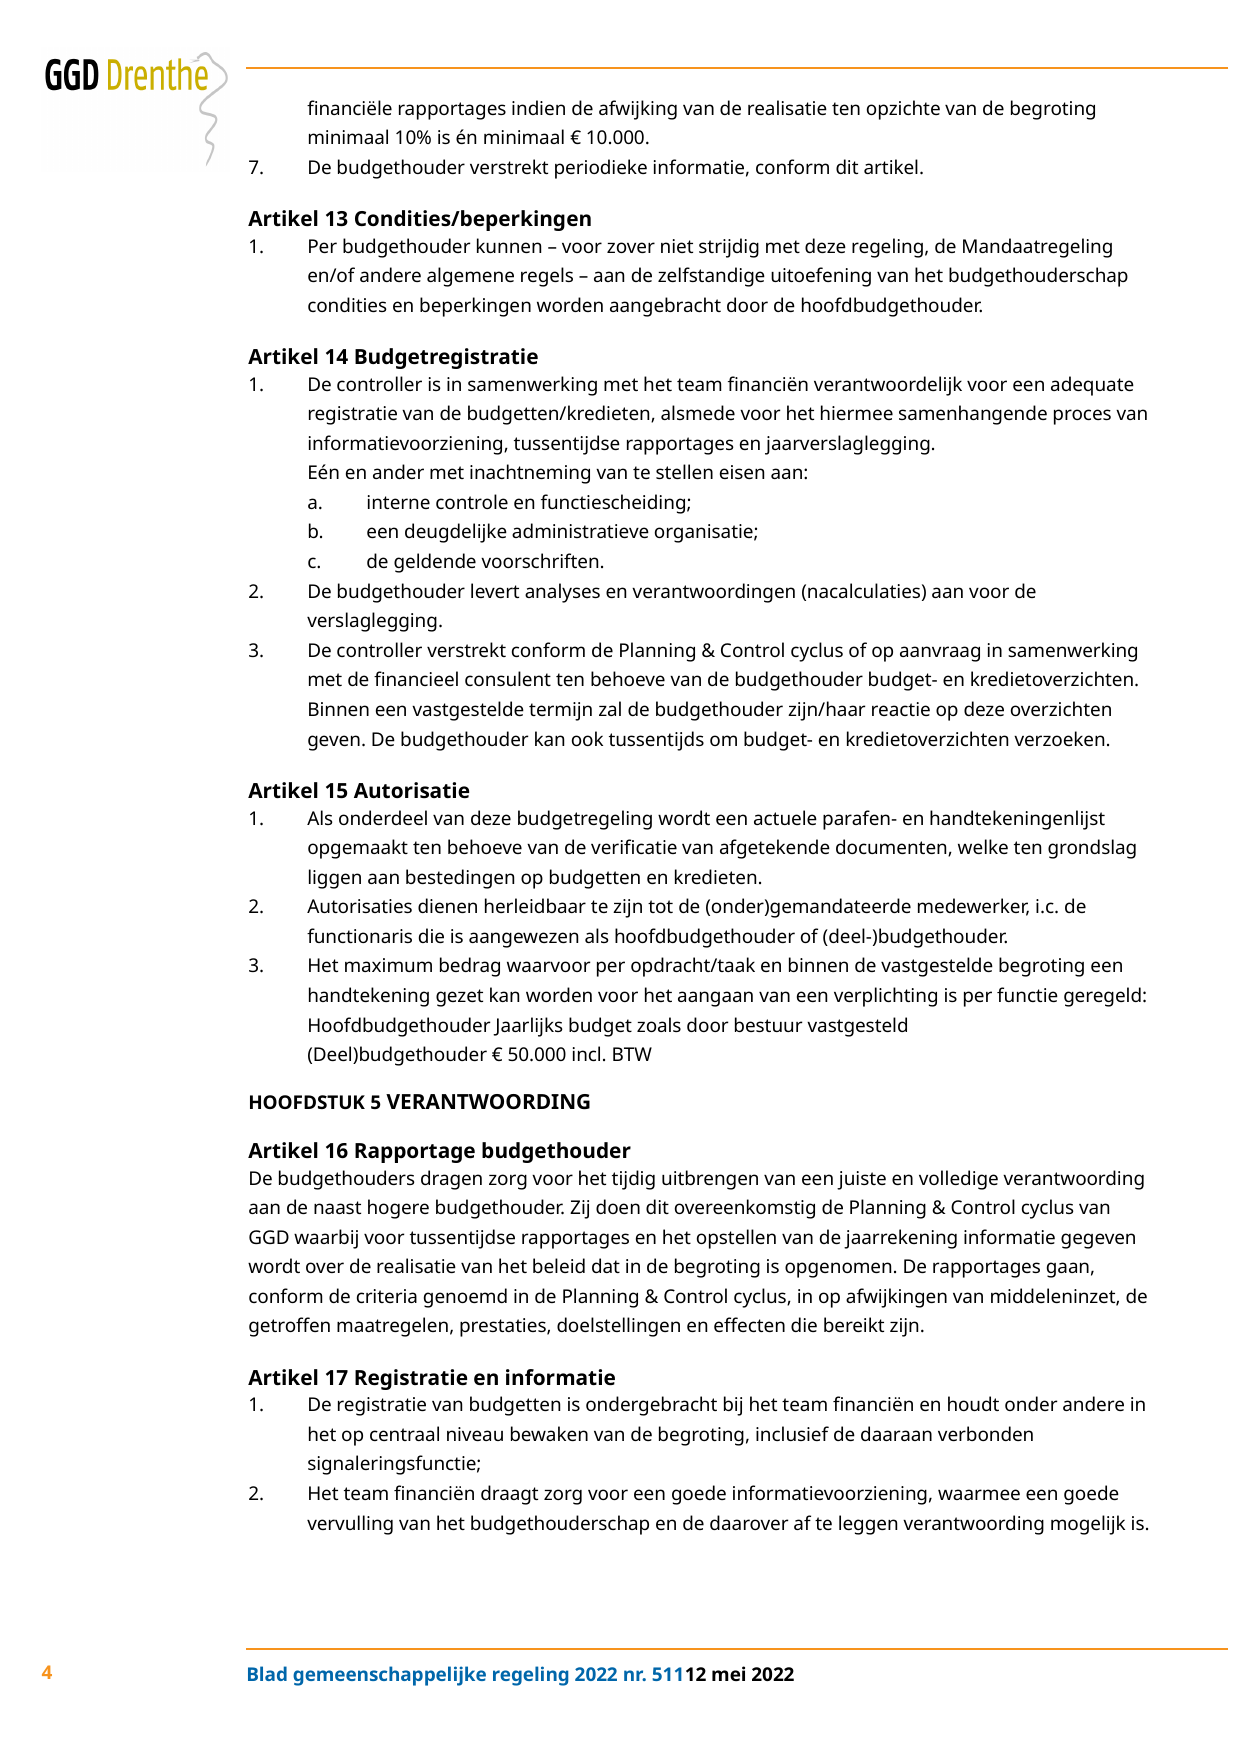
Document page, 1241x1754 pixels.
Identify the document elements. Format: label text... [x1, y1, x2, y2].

text HOOFDSTUK 5 VERANTWOORDING [248, 1087, 1152, 1115]
list Autorisaties dienen herleidbaar te zijn tot de (onder)gemandateerde medewerker, i.c. de functionaris die is aangewezen als hoofdbudgethouder of (deel-)budgethouder. [248, 893, 1152, 949]
list Eén en ander met inachtneming van te stellen eisen aan: [248, 459, 1152, 485]
picture [41, 47, 231, 172]
list financiële rapportages indien de afwijking van de realisatie ten opzichte van de begroting minimaal 10% is én minimaal € 10.000. [248, 95, 1152, 150]
list Als onderdeel van deze budgetregeling wordt een actuele parafen- en handtekeningenlijst opgemaakt ten behoeve van de verificatie van afgetekende documenten, welke ten grondslag liggen aan bestedingen op budgetten en kredieten. [248, 805, 1152, 889]
list Het maximum bedrag waarvoor per opdracht/taak en binnen de vastgestelde begroting een handtekening gezet kan worden voor het aangaan van een verplichting is per functie geregeld: [248, 953, 1152, 1008]
list Per budgethouder kunnen – voor zover niet strijdig met deze regeling, de Mandaatregeling en/of andere algemene regels – aan de zelfstandige uitoefening van het budgethouderschap condities en beperkingen worden aangebracht door de hoofdbudgethouder. [248, 233, 1152, 318]
text De budgethouders dragen zorg voor het tijdig uitbrengen van een juiste en volledige verantwoording aan de naast hogere budgethouder. Zij doen dit overeenkomstig de Planning & Control cyclus van GGD waarbij voor tussentijdse rapportages en het opstellen van de jaarrekening informatie gegeven wordt over de realisatie van het beleid dat in de begroting is opgenomen. De rapportages gaan, conform de criteria genoemd in de Planning & Control cyclus, in op afwijkingen van middeleninzet, de getroffen maatregelen, prestaties, doelstellingen en effecten die bereikt zijn. [248, 1165, 1152, 1338]
list een deugdelijke administratieve organisatie; [307, 519, 1152, 544]
list Hoofdbudgethouder Jaarlijks budget zoals door bestuur vastgesteld [248, 1012, 1152, 1037]
list (Deel)budgethouder € 50.000 incl. BTW [248, 1041, 1152, 1067]
text Artikel 14 Budgetregistratie [248, 342, 1152, 371]
list interne controle en functiescheiding; [307, 489, 1152, 515]
list De registratie van budgetten is ondergebracht bij het team financiën en houdt onder andere in het op centraal niveau bewaken van de begroting, inclusief de daaraan verbonden signaleringsfunctie; [248, 1391, 1152, 1476]
list De controller is in samenwerking met het team financiën verantwoordelijk voor een adequate registratie van de budgetten/kredieten, alsmede voor het hiermee samenhangende proces van informatievoorziening, tussentijdse rapportages en jaarverslaglegging. [248, 371, 1152, 456]
text Artikel 16 Rapportage budgethouder [248, 1136, 1152, 1165]
list De controller verstrekt conform de Planning & Control cyclus of op aanvraag in samenwerking met de financieel consulent ten behoeve van de budgethouder budget- en kredietoverzichten. Binnen een vastgestelde termijn zal de budgethouder zijn/haar reactie op deze overzichten geven. De budgethouder kan ook tussentijds om budget- en kredietoverzichten verzoeken. [248, 637, 1152, 752]
list de geldende voorschriften. [307, 548, 1152, 574]
text Artikel 13 Condities/beperkingen [248, 204, 1152, 233]
text Artikel 17 Registratie en informatie [248, 1363, 1152, 1391]
list De budgethouder verstrekt periodieke informatie, conform dit artikel. [248, 154, 1152, 180]
list De budgethouder levert analyses en verantwoordingen (nacalculaties) aan voor de verslaglegging. [248, 578, 1152, 633]
list Het team financiën draagt zorg voor een goede informatievoorziening, waarmee een goede vervulling van het budgethouderschap en de daarover af te leggen verantwoording mogelijk is. [248, 1480, 1152, 1536]
text Artikel 15 Autorisatie [248, 776, 1152, 805]
